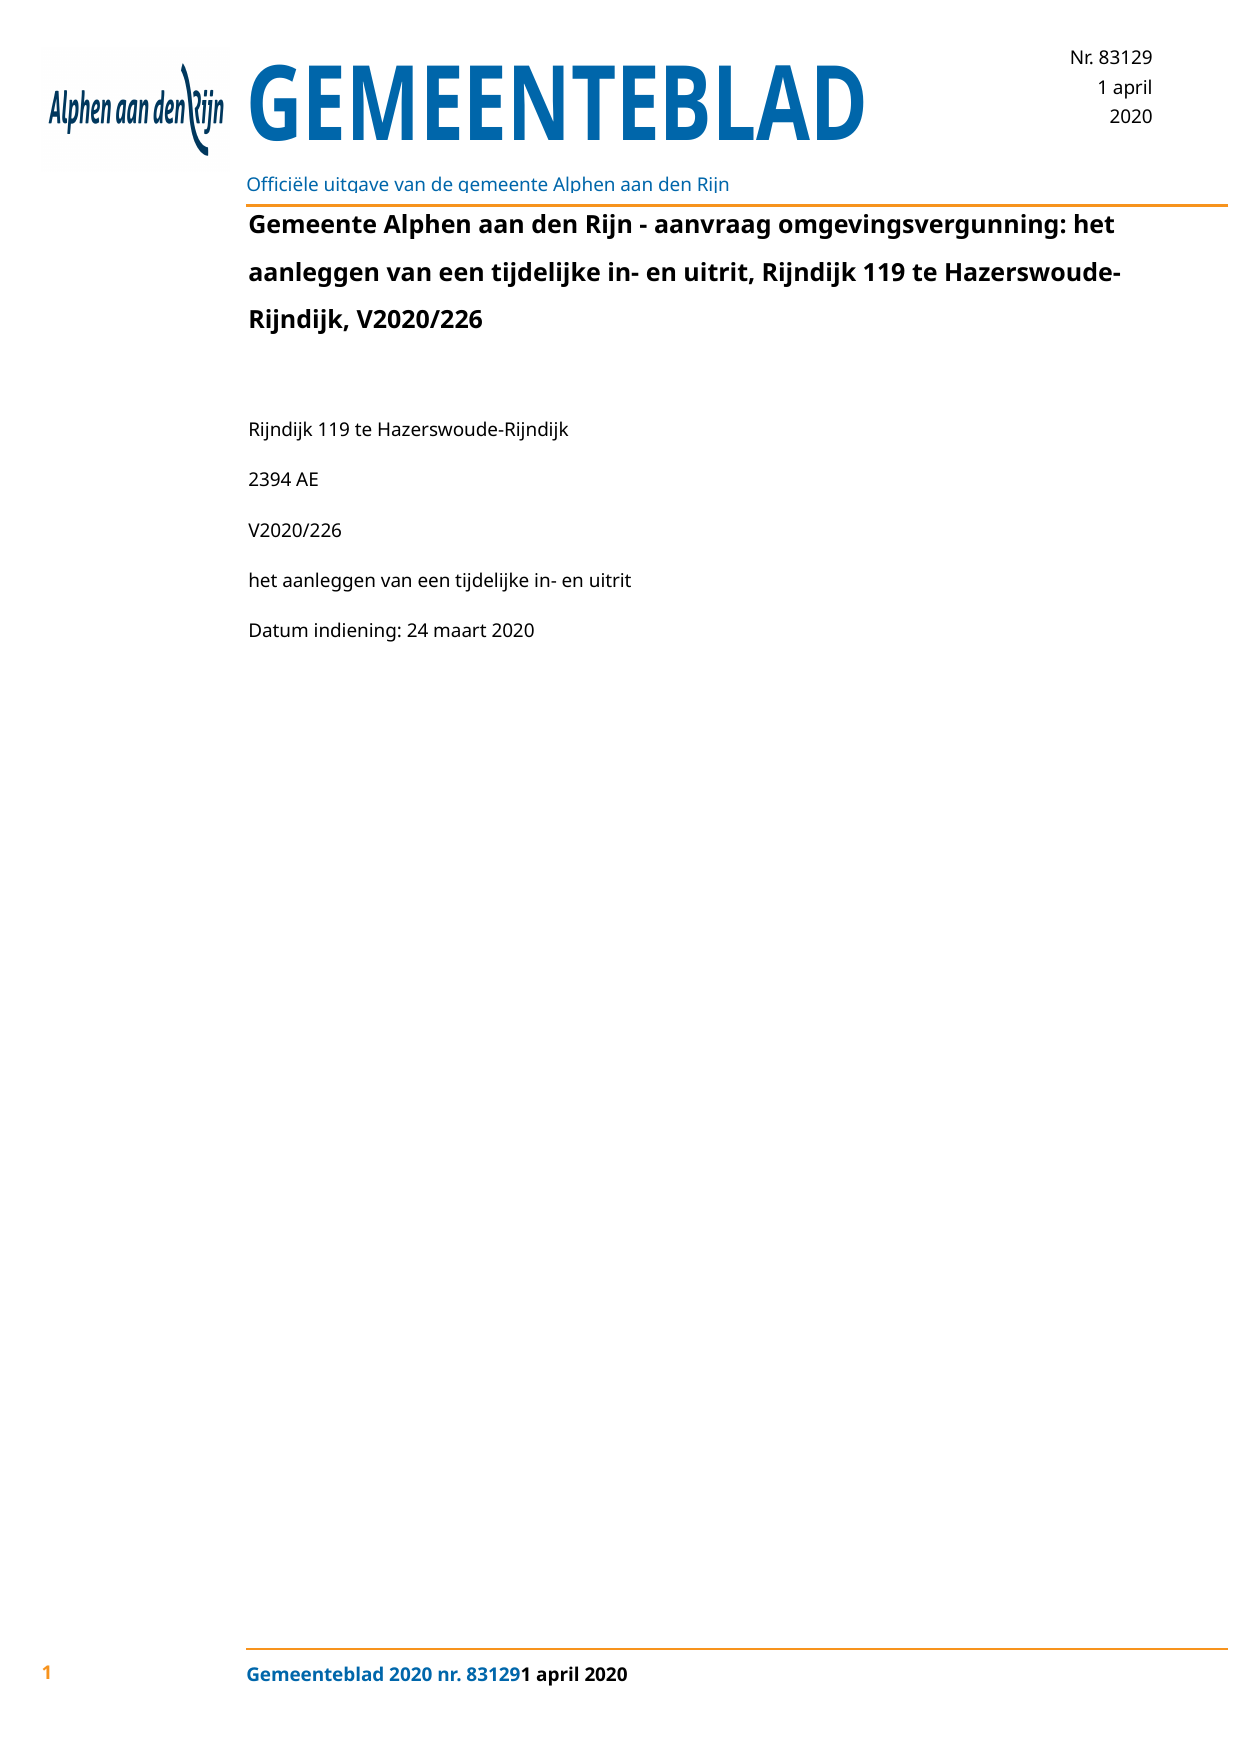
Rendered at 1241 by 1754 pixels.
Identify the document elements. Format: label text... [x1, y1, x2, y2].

text Rijndijk 119 te Hazerswoude-Rijndijk [248, 416, 1152, 442]
text V2020/226 [248, 517, 1152, 542]
picture [41, 47, 231, 172]
text Datum indiening: 24 maart 2020 [248, 618, 1152, 643]
text 2394 AE [248, 466, 1152, 492]
text Gemeente Alphen aan den Rijn - aanvraag omgevingsvergunning: het aanleggen van een tijdelijke in- en uitrit, Rijndijk 119 te Hazerswoude-Rijndijk, V2020/226 [248, 207, 1152, 336]
text het aanleggen van een tijdelijke in- en uitrit [248, 567, 1152, 593]
